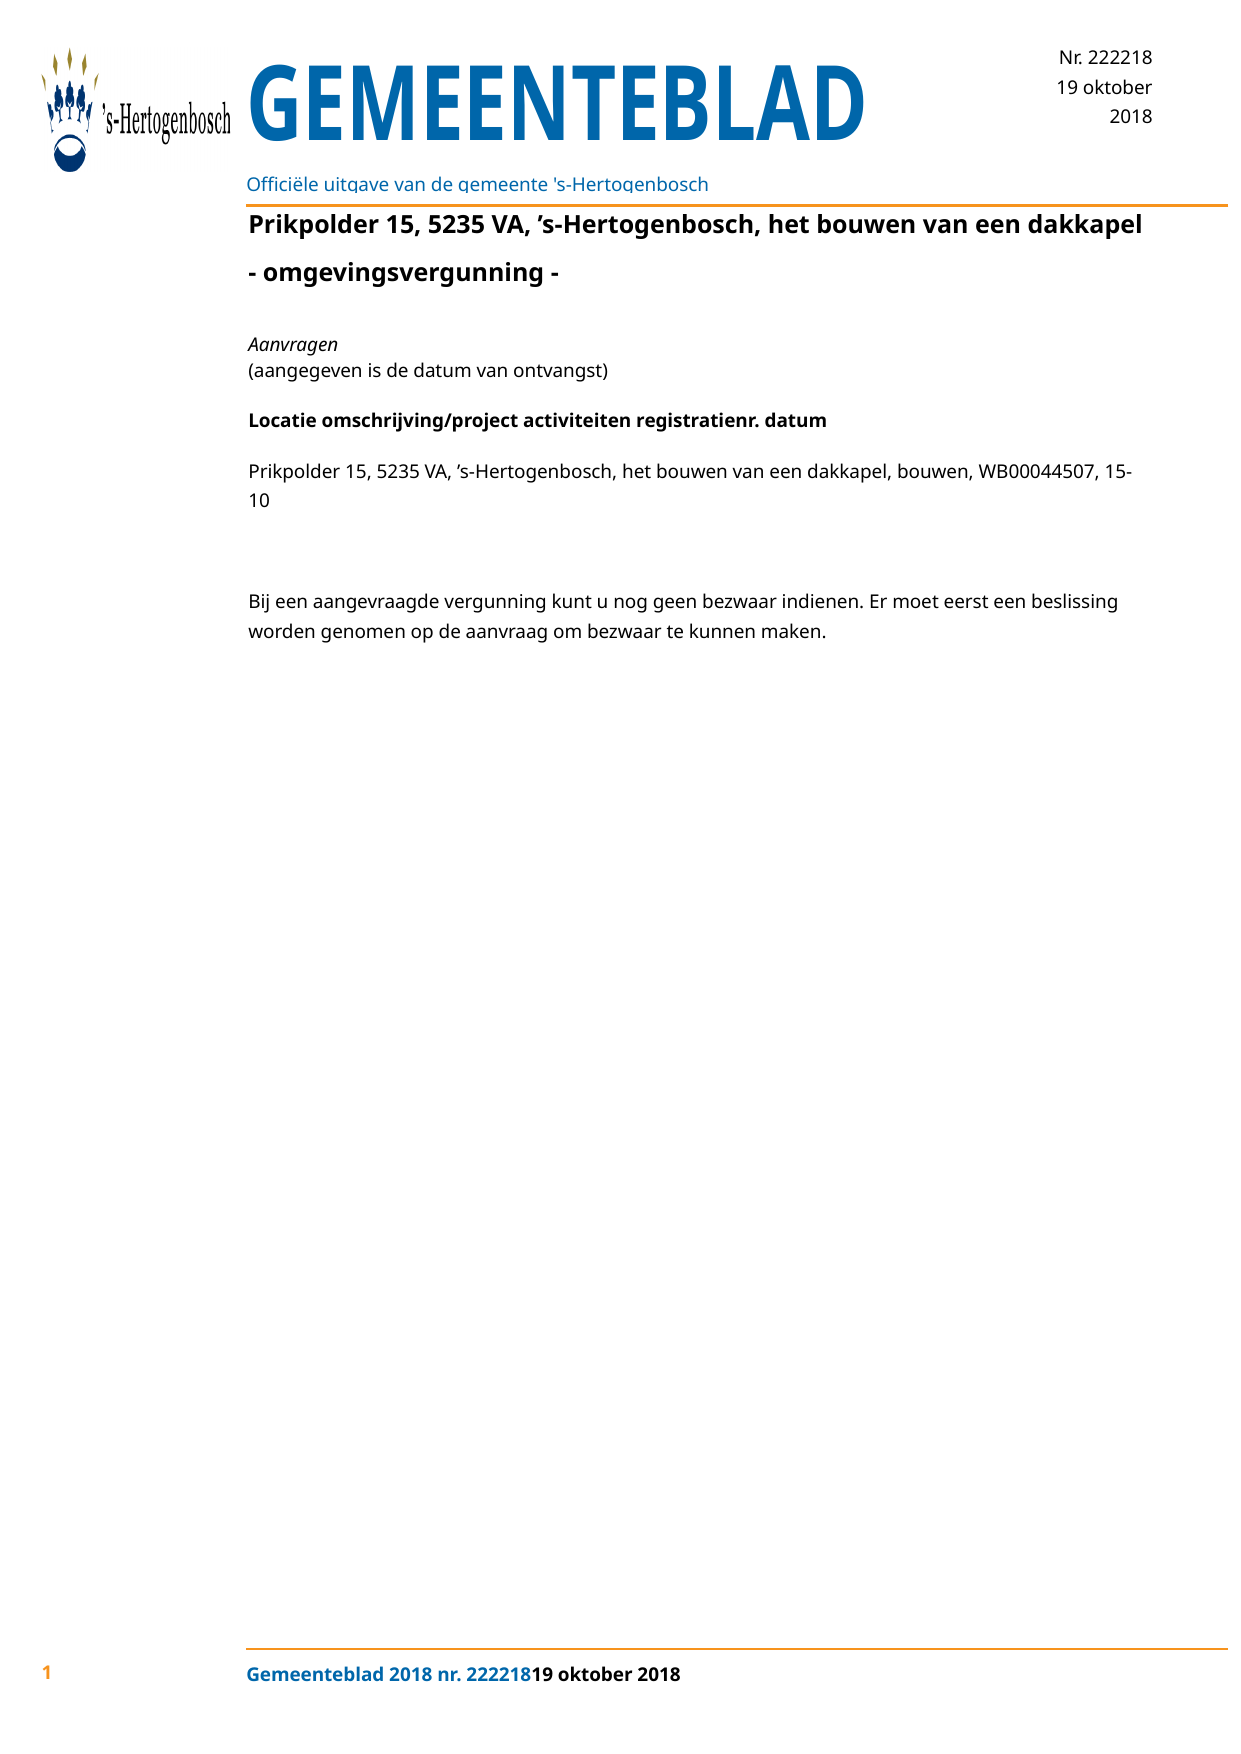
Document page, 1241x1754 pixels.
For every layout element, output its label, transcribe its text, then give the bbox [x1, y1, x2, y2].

text (aangegeven is de datum van ontvangst) [248, 357, 1152, 383]
text Prikpolder 15, 5235 VA, ’s-Hertogenbosch, het bouwen van een dakkapel - omgevingsvergunning - [248, 207, 1152, 288]
text Prikpolder 15, 5235 VA, ’s-Hertogenbosch, het bouwen van een dakkapel, bouwen, WB00044507, 15-10 [248, 458, 1152, 513]
picture [41, 47, 231, 172]
text Locatie omschrijving/project activiteiten registratienr. datum [248, 408, 1152, 433]
text Aanvragen [248, 331, 1152, 357]
text Bij een aangevraagde vergunning kunt u nog geen bezwaar indienen. Er moet eerst een beslissing worden genomen op de aanvraag om bezwaar te kunnen maken. [248, 588, 1152, 644]
